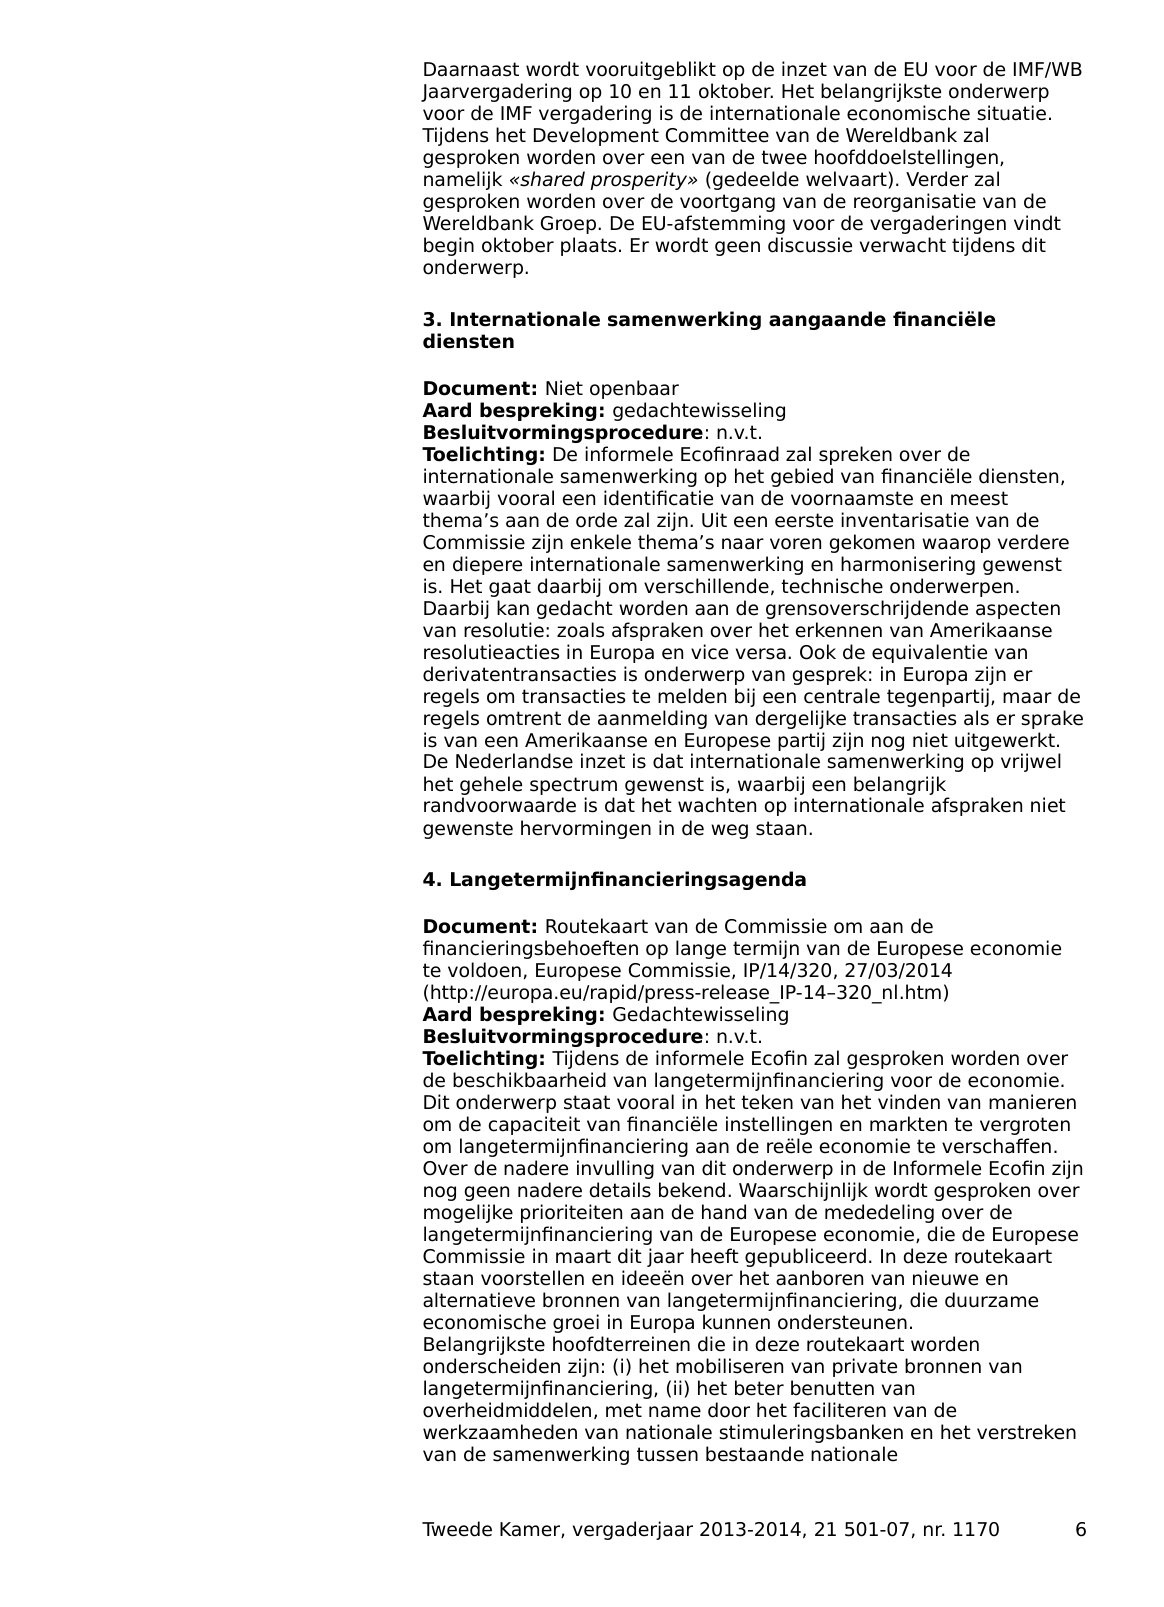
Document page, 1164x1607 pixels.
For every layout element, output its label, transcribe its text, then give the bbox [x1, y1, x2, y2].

subtitle 3. Internationale samenwerking aangaande financiële diensten [422, 309, 1087, 353]
text Document: Niet openbaar [422, 378, 1087, 400]
text Besluitvormingsprocedure: n.v.t. [422, 1026, 1087, 1048]
text Over de nadere invulling van dit onderwerp in de Informele Ecofin zijn nog geen nadere details bekend. Waarschijnlijk wordt gesproken over mogelijke prioriteiten aan de hand van de mededeling over de langetermijnfinanciering van de Europese economie, die de Europese Commissie in maart dit jaar heeft gepubliceerd. In deze routekaart staan voorstellen en ideeën over het aanboren van nieuwe en alternatieve bronnen van langetermijnfinanciering, die duurzame economische groei in Europa kunnen ondersteunen. [422, 1158, 1087, 1334]
text Daarnaast wordt vooruitgeblikt op de inzet van de EU voor de IMF/WB Jaarvergadering op 10 en 11 oktober. Het belangrijkste onderwerp voor de IMF vergadering is de internationale economische situatie. Tijdens het Development Committee van de Wereldbank zal gesproken worden over een van de twee hoofddoelstellingen, namelijk «shared prosperity» (gedeelde welvaart). Verder zal gesproken worden over de voortgang van de reorganisatie van de Wereldbank Groep. De EU-afstemming voor de vergaderingen vindt begin oktober plaats. Er wordt geen discussie verwacht tijdens dit onderwerp. [422, 59, 1087, 279]
text Toelichting: Tijdens de informele Ecofin zal gesproken worden over de beschikbaarheid van langetermijnfinanciering voor de economie. Dit onderwerp staat vooral in het teken van het vinden van manieren om de capaciteit van financiële instellingen en markten te vergroten om langetermijnfinanciering aan de reële economie te verschaffen. [422, 1048, 1087, 1158]
text Aard bespreking: Gedachtewisseling [422, 1004, 1087, 1026]
text Document: Routekaart van de Commissie om aan de financieringsbehoeften op lange termijn van de Europese economie te voldoen, Europese Commissie, IP/14/320, 27/03/2014 (http://europa.eu/rapid/press-release_IP-14–320_nl.htm) [422, 916, 1087, 1004]
text Toelichting: De informele Ecofinraad zal spreken over de internationale samenwerking op het gebied van financiële diensten, waarbij vooral een identificatie van de voornaamste en meest thema’s aan de orde zal zijn. Uit een eerste inventarisatie van de Commissie zijn enkele thema’s naar voren gekomen waarop verdere en diepere internationale samenwerking en harmonisering gewenst is. Het gaat daarbij om verschillende, technische onderwerpen. Daarbij kan gedacht worden aan de grensoverschrijdende aspecten van resolutie: zoals afspraken over het erkennen van Amerikaanse resolutieacties in Europa en vice versa. Ook de equivalentie van derivatentransacties is onderwerp van gesprek: in Europa zijn er regels om transacties te melden bij een centrale tegenpartij, maar de regels omtrent de aanmelding van dergelijke transacties als er sprake is van een Amerikaanse en Europese partij zijn nog niet uitgewerkt. De Nederlandse inzet is dat internationale samenwerking op vrijwel het gehele spectrum gewenst is, waarbij een belangrijk randvoorwaarde is dat het wachten op internationale afspraken niet gewenste hervormingen in de weg staan. [422, 444, 1087, 839]
text Besluitvormingsprocedure: n.v.t. [422, 422, 1087, 444]
text Belangrijkste hoofdterreinen die in deze routekaart worden onderscheiden zijn: (i) het mobiliseren van private bronnen van langetermijnfinanciering, (ii) het beter benutten van overheidmiddelen, met name door het faciliteren van de werkzaamheden van nationale stimuleringsbanken en het verstreken van de samenwerking tussen bestaande nationale [422, 1334, 1087, 1466]
text Aard bespreking: gedachtewisseling [422, 400, 1087, 422]
subtitle 4. Langetermijnfinancieringsagenda [422, 869, 1087, 891]
